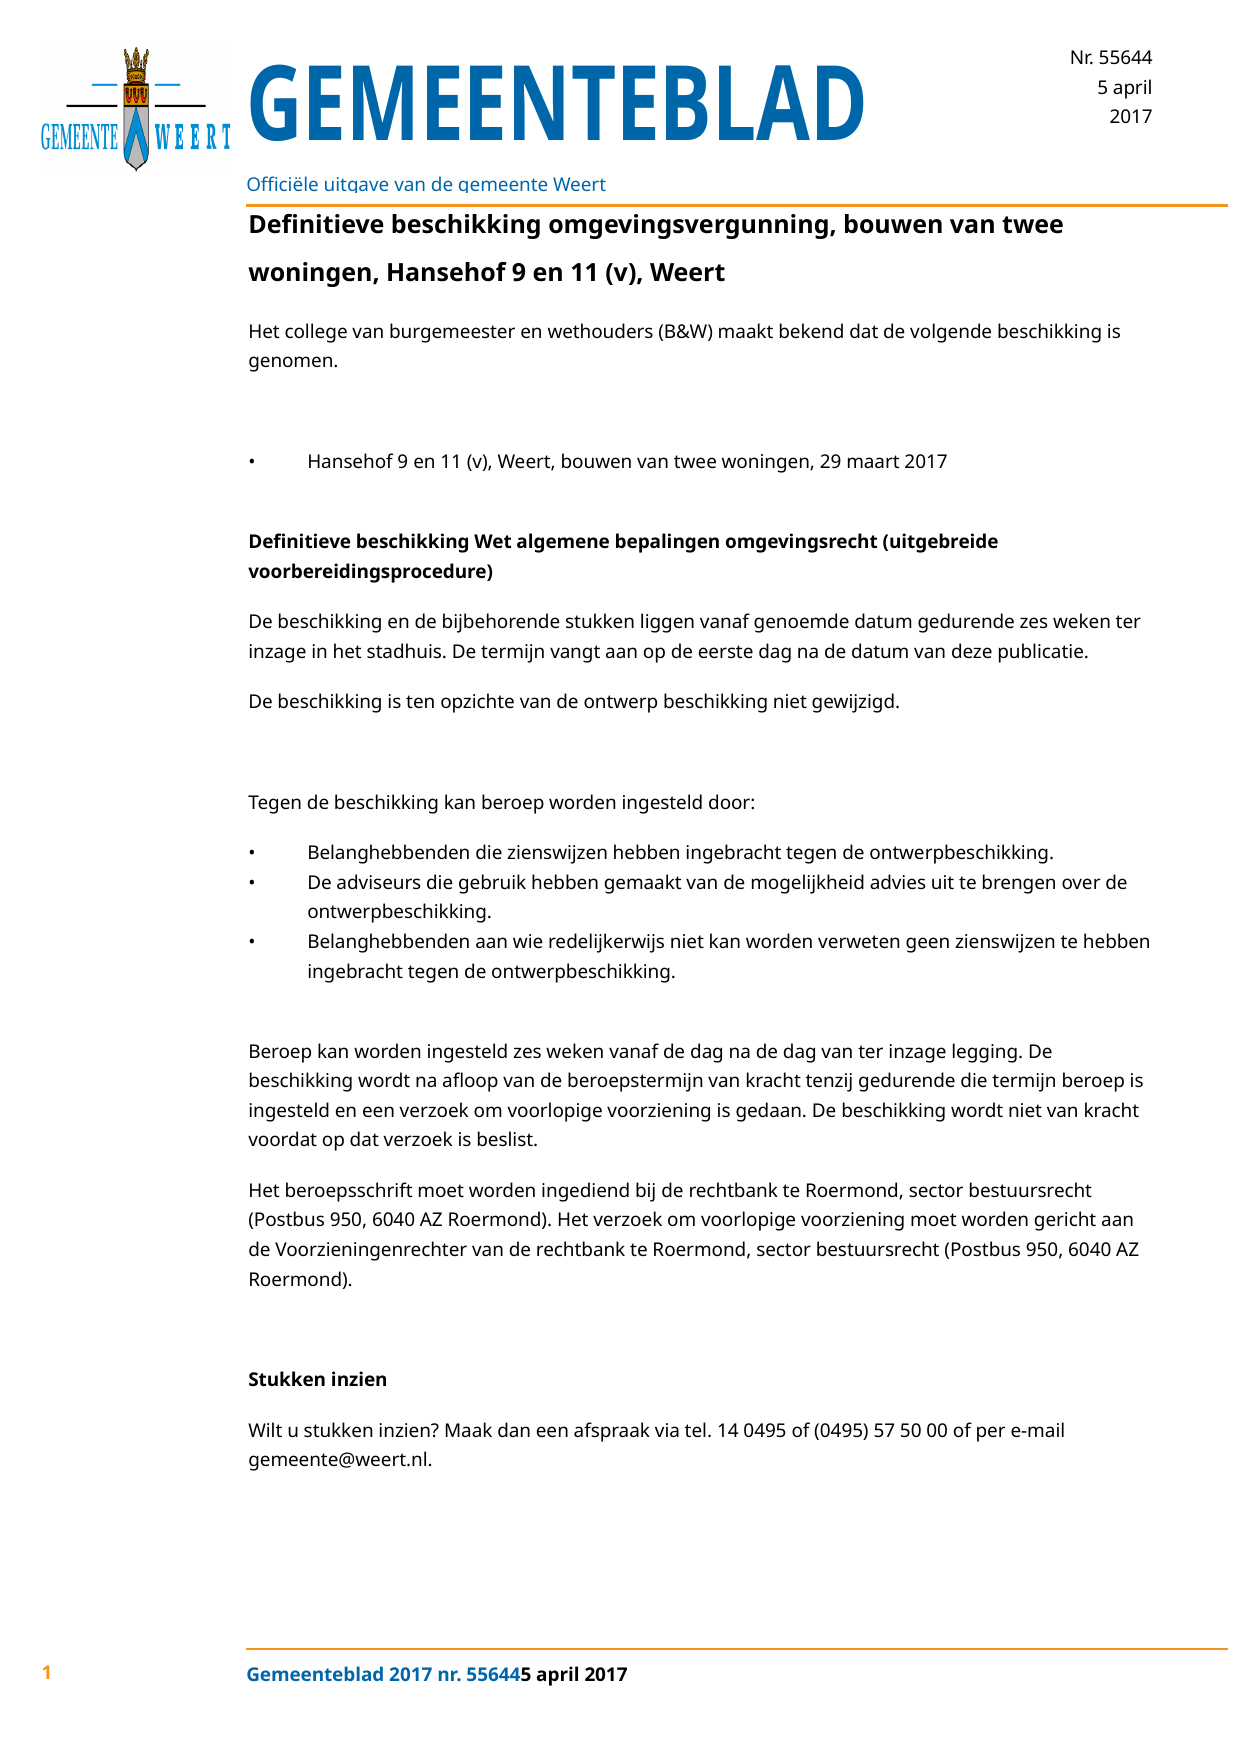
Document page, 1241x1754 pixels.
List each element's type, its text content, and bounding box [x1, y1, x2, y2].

list De adviseurs die gebruik hebben gemaakt van de mogelijkheid advies uit te brengen over de ontwerpbeschikking. [248, 869, 1152, 924]
text Het beroepsschrift moet worden ingediend bij de rechtbank te Roermond, sector bestuursrecht (Postbus 950, 6040 AZ Roermond). Het verzoek om voorlopige voorziening moet worden gericht aan de Voorzieningenrechter van de rechtbank te Roermond, sector bestuursrecht (Postbus 950, 6040 AZ Roermond). [248, 1177, 1152, 1292]
text Tegen de beschikking kan beroep worden ingesteld door: [248, 789, 1152, 815]
text Definitieve beschikking omgevingsvergunning, bouwen van twee woningen, Hansehof 9 en 11 (v), Weert [248, 207, 1152, 288]
text Het college van burgemeester en wethouders (B&W) maakt bekend dat de volgende beschikking is genomen. [248, 318, 1152, 373]
picture [41, 47, 231, 172]
text Definitieve beschikking Wet algemene bepalingen omgevingsrecht (uitgebreide voorbereidingsprocedure) [248, 528, 1152, 584]
text Beroep kan worden ingesteld zes weken vanaf de dag na de dag van ter inzage legging. De beschikking wordt na afloop van de beroepstermijn van kracht tenzij gedurende die termijn beroep is ingesteld en een verzoek om voorlopige voorziening is gedaan. De beschikking wordt niet van kracht voordat op dat verzoek is beslist. [248, 1038, 1152, 1152]
list Belanghebbenden aan wie redelijkerwijs niet kan worden verweten geen zienswijzen te hebben ingebracht tegen de ontwerpbeschikking. [248, 928, 1152, 984]
text De beschikking is ten opzichte van de ontwerp beschikking niet gewijzigd. [248, 688, 1152, 714]
text Stukken inzien [248, 1367, 1152, 1392]
list Belanghebbenden die zienswijzen hebben ingebracht tegen de ontwerpbeschikking. [248, 839, 1152, 865]
text De beschikking en de bijbehorende stukken liggen vanaf genoemde datum gedurende zes weken ter inzage in het stadhuis. De termijn vangt aan op de eerste dag na de datum van deze publicatie. [248, 608, 1152, 664]
text Wilt u stukken inzien? Maak dan een afspraak via tel. 14 0495 of (0495) 57 50 00 of per e-mail gemeente@weert.nl. [248, 1417, 1152, 1472]
list Hansehof 9 en 11 (v), Weert, bouwen van twee woningen, 29 maart 2017 [248, 448, 1152, 474]
